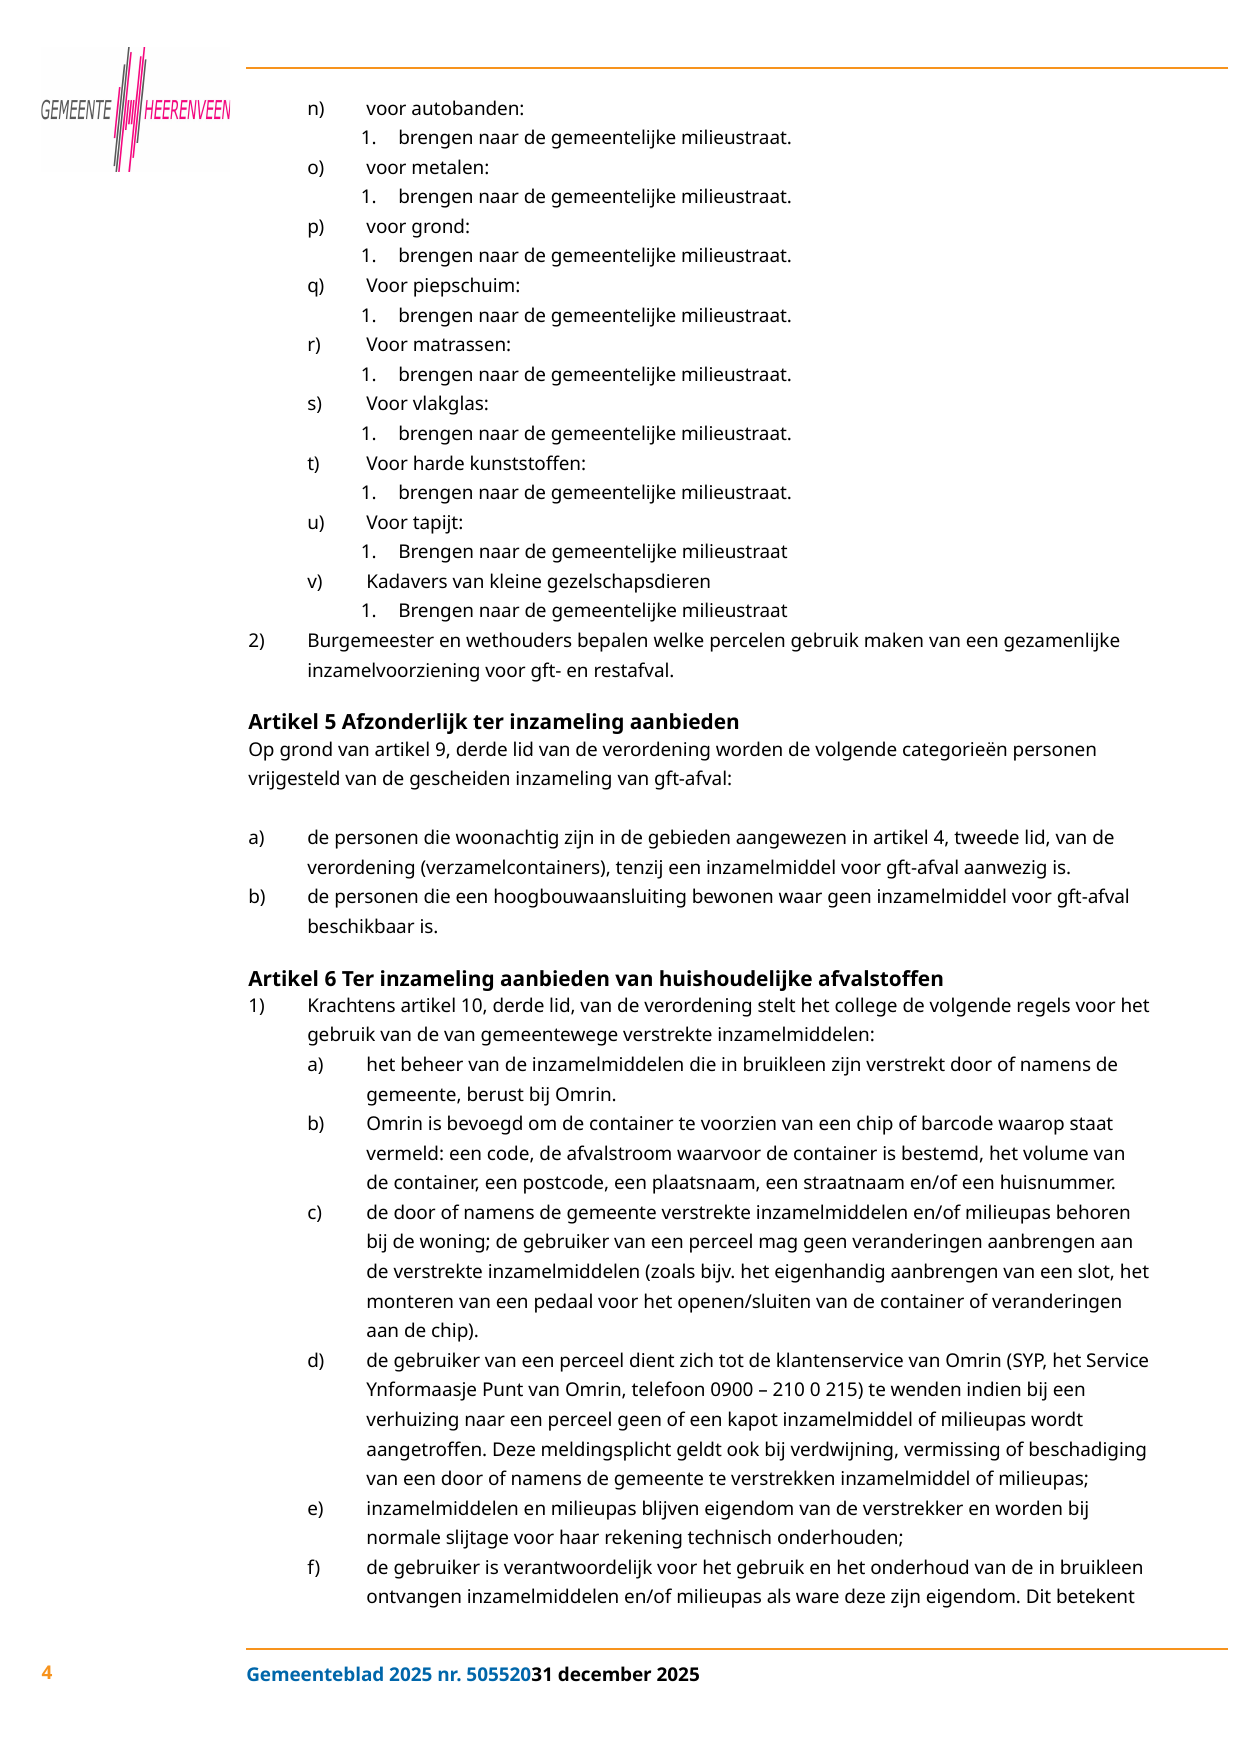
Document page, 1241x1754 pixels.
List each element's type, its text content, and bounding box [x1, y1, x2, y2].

list brengen naar de gemeentelijke milieustraat. [361, 124, 1152, 150]
list Voor piepschuim: [307, 272, 1152, 298]
text Op grond van artikel 9, derde lid van de verordening worden de volgende categorieën personen vrijgesteld van de gescheiden inzameling van gft-afval: [248, 736, 1152, 791]
list de personen die een hoogbouwaansluiting bewonen waar geen inzamelmiddel voor gft-afval beschikbaar is. [248, 884, 1152, 939]
list Brengen naar de gemeentelijke milieustraat [361, 538, 1152, 564]
list brengen naar de gemeentelijke milieustraat. [361, 479, 1152, 505]
list Krachtens artikel 10, derde lid, van de verordening stelt het college de volgende regels voor het gebruik van de van gemeentewege verstrekte inzamelmiddelen: [248, 992, 1152, 1047]
list voor autobanden: [307, 95, 1152, 121]
list voor metalen: [307, 154, 1152, 180]
list Voor vlakglas: [307, 391, 1152, 416]
list Voor harde kunststoffen: [307, 450, 1152, 476]
list brengen naar de gemeentelijke milieustraat. [361, 420, 1152, 446]
list Omrin is bevoegd om de container te voorzien van een chip of barcode waarop staat vermeld: een code, de afvalstroom waarvoor de container is bestemd, het volume van de container, een postcode, een plaatsnaam, een straatnaam en/of een huisnummer. [307, 1110, 1152, 1195]
list de gebruiker van een perceel dient zich tot de klantenservice van Omrin (SYP, het Service Ynformaasje Punt van Omrin, telefoon 0900 – 210 0 215) te wenden indien bij een verhuizing naar een perceel geen of een kapot inzamelmiddel of milieupas wordt aangetroffen. Deze meldingsplicht geldt ook bij verdwijning, vermissing of beschadiging van een door of namens de gemeente te verstrekken inzamelmiddel of milieupas; [307, 1347, 1152, 1491]
list inzamelmiddelen en milieupas blijven eigendom van de verstrekker en worden bij normale slijtage voor haar rekening technisch onderhouden; [307, 1495, 1152, 1550]
text Artikel 5 Afzonderlijk ter inzameling aanbieden [248, 707, 1152, 736]
list voor grond: [307, 213, 1152, 239]
list Kadavers van kleine gezelschapsdieren [307, 568, 1152, 594]
list de gebruiker is verantwoordelijk voor het gebruik en het onderhoud van de in bruikleen ontvangen inzamelmiddelen en/of milieupas als ware deze zijn eigendom. Dit betekent [307, 1554, 1152, 1609]
list Voor matrassen: [307, 331, 1152, 357]
picture [41, 47, 231, 172]
list brengen naar de gemeentelijke milieustraat. [361, 302, 1152, 328]
list de door of namens de gemeente verstrekte inzamelmiddelen en/of milieupas behoren bij de woning; de gebruiker van een perceel mag geen veranderingen aanbrengen aan de verstrekte inzamelmiddelen (zoals bijv. het eigenhandig aanbrengen van een slot, het monteren van een pedaal voor het openen/sluiten van de container of veranderingen aan de chip). [307, 1199, 1152, 1343]
text Artikel 6 Ter inzameling aanbieden van huishoudelijke afvalstoffen [248, 964, 1152, 992]
list Burgemeester en wethouders bepalen welke percelen gebruik maken van een gezamenlijke inzamelvoorziening voor gft- en restafval. [248, 627, 1152, 683]
list brengen naar de gemeentelijke milieustraat. [361, 243, 1152, 268]
list het beheer van de inzamelmiddelen die in bruikleen zijn verstrekt door of namens de gemeente, berust bij Omrin. [307, 1051, 1152, 1107]
list Voor tapijt: [307, 509, 1152, 535]
list de personen die woonachtig zijn in de gebieden aangewezen in artikel 4, tweede lid, van de verordening (verzamelcontainers), tenzij een inzamelmiddel voor gft-afval aanwezig is. [248, 824, 1152, 880]
list brengen naar de gemeentelijke milieustraat. [361, 361, 1152, 387]
list Brengen naar de gemeentelijke milieustraat [361, 598, 1152, 623]
list brengen naar de gemeentelijke milieustraat. [361, 183, 1152, 209]
